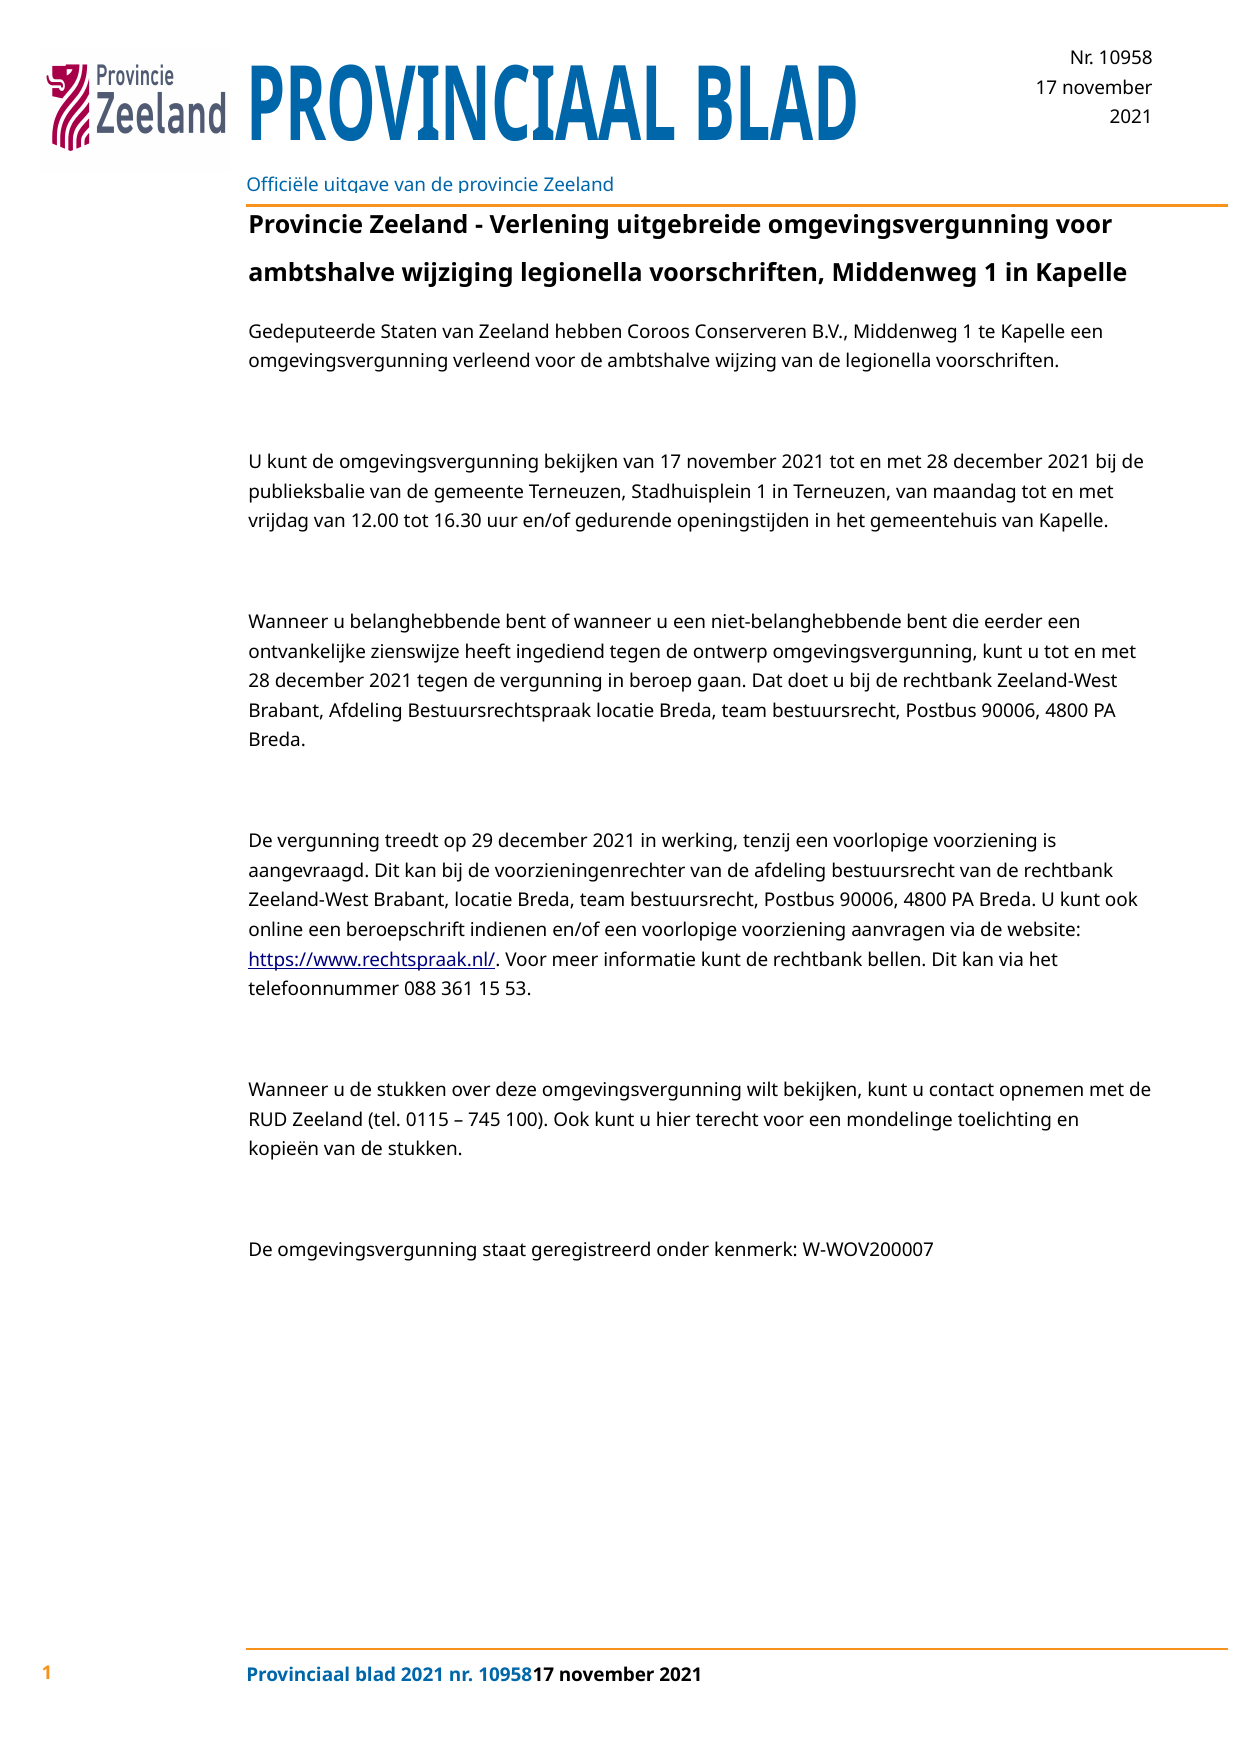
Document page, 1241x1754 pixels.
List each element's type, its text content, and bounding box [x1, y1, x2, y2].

text Provincie Zeeland - Verlening uitgebreide omgevingsvergunning voor ambtshalve wijziging legionella voorschriften, Middenweg 1 in Kapelle [248, 207, 1152, 288]
text Wanneer u de stukken over deze omgevingsvergunning wilt bekijken, kunt u contact opnemen met de RUD Zeeland (tel. 0115 – 745 100). Ook kunt u hier terecht voor een mondelinge toelichting en kopieën van de stukken. [248, 1076, 1152, 1161]
text U kunt de omgevingsvergunning bekijken van 17 november 2021 tot en met 28 december 2021 bij de publieksbalie van de gemeente Terneuzen, Stadhuisplein 1 in Terneuzen, van maandag tot en met vrijdag van 12.00 tot 16.30 uur en/of gedurende openingstijden in het gemeentehuis van Kapelle. [248, 448, 1152, 533]
text De vergunning treedt op 29 december 2021 in werking, tenzij een voorlopige voorziening is aangevraagd. Dit kan bij de voorzieningenrechter van de afdeling bestuursrecht van de rechtbank Zeeland-West Brabant, locatie Breda, team bestuursrecht, Postbus 90006, 4800 PA Breda. U kunt ook online een beroepschrift indienen en/of een voorlopige voorziening aanvragen via de website: https://www.rechtspraak.nl/. Voor meer informatie kunt de rechtbank bellen. Dit kan via het telefoonnummer 088 361 15 53. [248, 827, 1152, 1001]
picture [41, 47, 231, 172]
text Wanneer u belanghebbende bent of wanneer u een niet-belanghebbende bent die eerder een ontvankelijke zienswijze heeft ingediend tegen de ontwerp omgevingsvergunning, kunt u tot en met 28 december 2021 tegen de vergunning in beroep gaan. Dat doet u bij de rechtbank Zeeland-West Brabant, Afdeling Bestuursrechtspraak locatie Breda, team bestuursrecht, Postbus 90006, 4800 PA Breda. [248, 608, 1152, 752]
text De omgevingsvergunning staat geregistreerd onder kenmerk: W-WOV200007 [248, 1236, 1152, 1262]
text Gedeputeerde Staten van Zeeland hebben Coroos Conserveren B.V., Middenweg 1 te Kapelle een omgevingsvergunning verleend voor de ambtshalve wijzing van de legionella voorschriften. [248, 318, 1152, 373]
